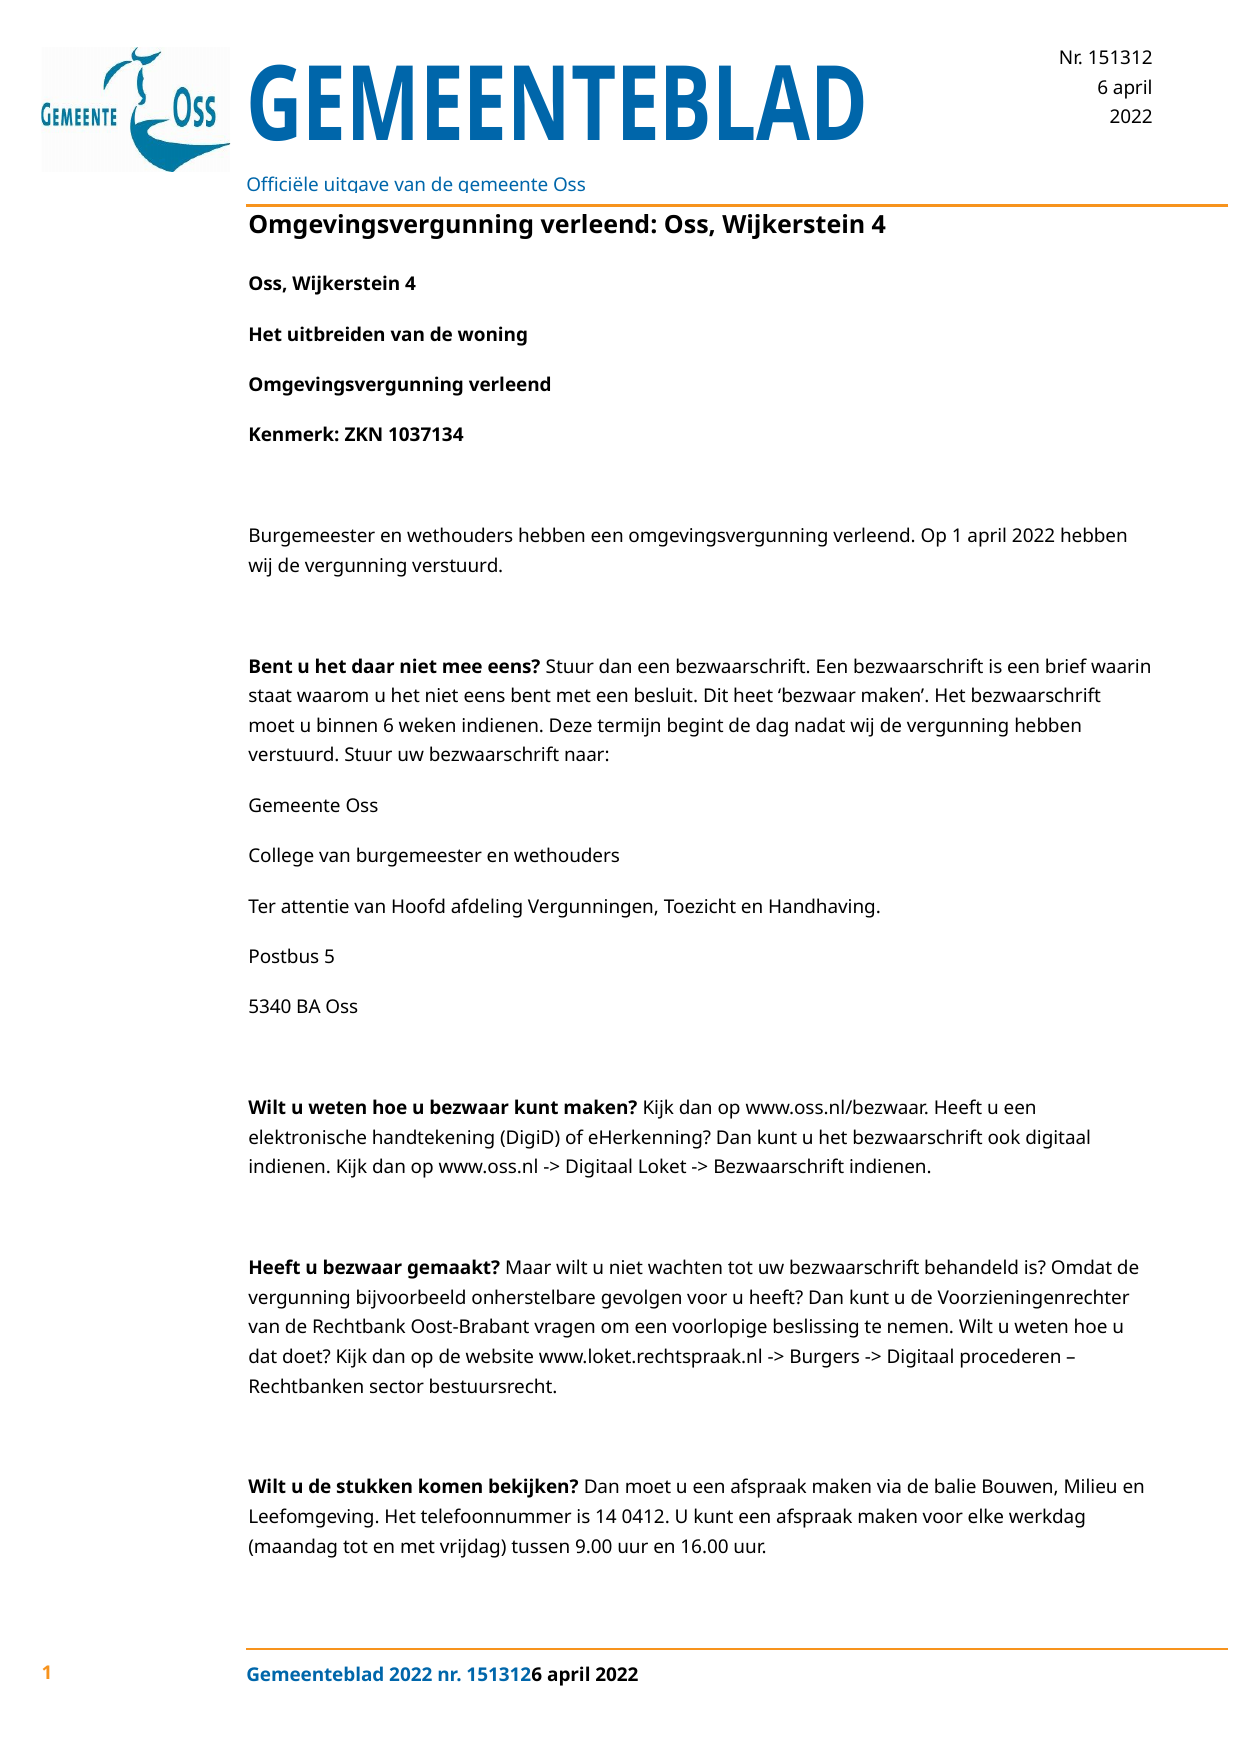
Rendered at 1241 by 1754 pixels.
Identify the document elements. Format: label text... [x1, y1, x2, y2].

text Omgevingsvergunning verleend [248, 371, 1152, 397]
text Postbus 5 [248, 943, 1152, 969]
text Kenmerk: ZKN 1037134 [248, 422, 1152, 447]
text Heeft u bezwaar gemaakt? Maar wilt u niet wachten tot uw bezwaarschrift behandeld is? Omdat de vergunning bijvoorbeeld onherstelbare gevolgen voor u heeft? Dan kunt u de Voorzieningenrechter van de Rechtbank Oost-Brabant vragen om een voorlopige beslissing te nemen. Wilt u weten hoe u dat doet? Kijk dan op de website www.loket.rechtspraak.nl -> Burgers -> Digitaal procederen – Rechtbanken sector bestuursrecht. [248, 1254, 1152, 1398]
text Omgevingsvergunning verleend: Oss, Wijkerstein 4 [248, 207, 1152, 241]
picture [41, 47, 231, 172]
text 5340 BA Oss [248, 994, 1152, 1019]
text Wilt u de stukken komen bekijken? Dan moet u een afspraak maken via de balie Bouwen, Milieu en Leefomgeving. Het telefoonnummer is 14 0412. U kunt een afspraak maken voor elke werkdag (maandag tot en met vrijdag) tussen 9.00 uur en 16.00 uur. [248, 1474, 1152, 1558]
text Burgemeester en wethouders hebben een omgevingsvergunning verleend. Op 1 april 2022 hebben wij de vergunning verstuurd. [248, 522, 1152, 578]
text College van burgemeester en wethouders [248, 842, 1152, 868]
text Gemeente Oss [248, 792, 1152, 818]
text Ter attentie van Hoofd afdeling Vergunningen, Toezicht en Handhaving. [248, 893, 1152, 918]
text Bent u het daar niet mee eens? Stuur dan een bezwaarschrift. Een bezwaarschrift is een brief waarin staat waarom u het niet eens bent met een besluit. Dit heet ‘bezwaar maken’. Het bezwaarschrift moet u binnen 6 weken indienen. Deze termijn begint de dag nadat wij de vergunning hebben verstuurd. Stuur uw bezwaarschrift naar: [248, 653, 1152, 767]
text Het uitbreiden van de woning [248, 321, 1152, 346]
text Oss, Wijkerstein 4 [248, 270, 1152, 296]
text Wilt u weten hoe u bezwaar kunt maken? Kijk dan op www.oss.nl/bezwaar. Heeft u een elektronische handtekening (DigiD) of eHerkenning? Dan kunt u het bezwaarschrift ook digitaal indienen. Kijk dan op www.oss.nl -> Digitaal Loket -> Bezwaarschrift indienen. [248, 1094, 1152, 1179]
